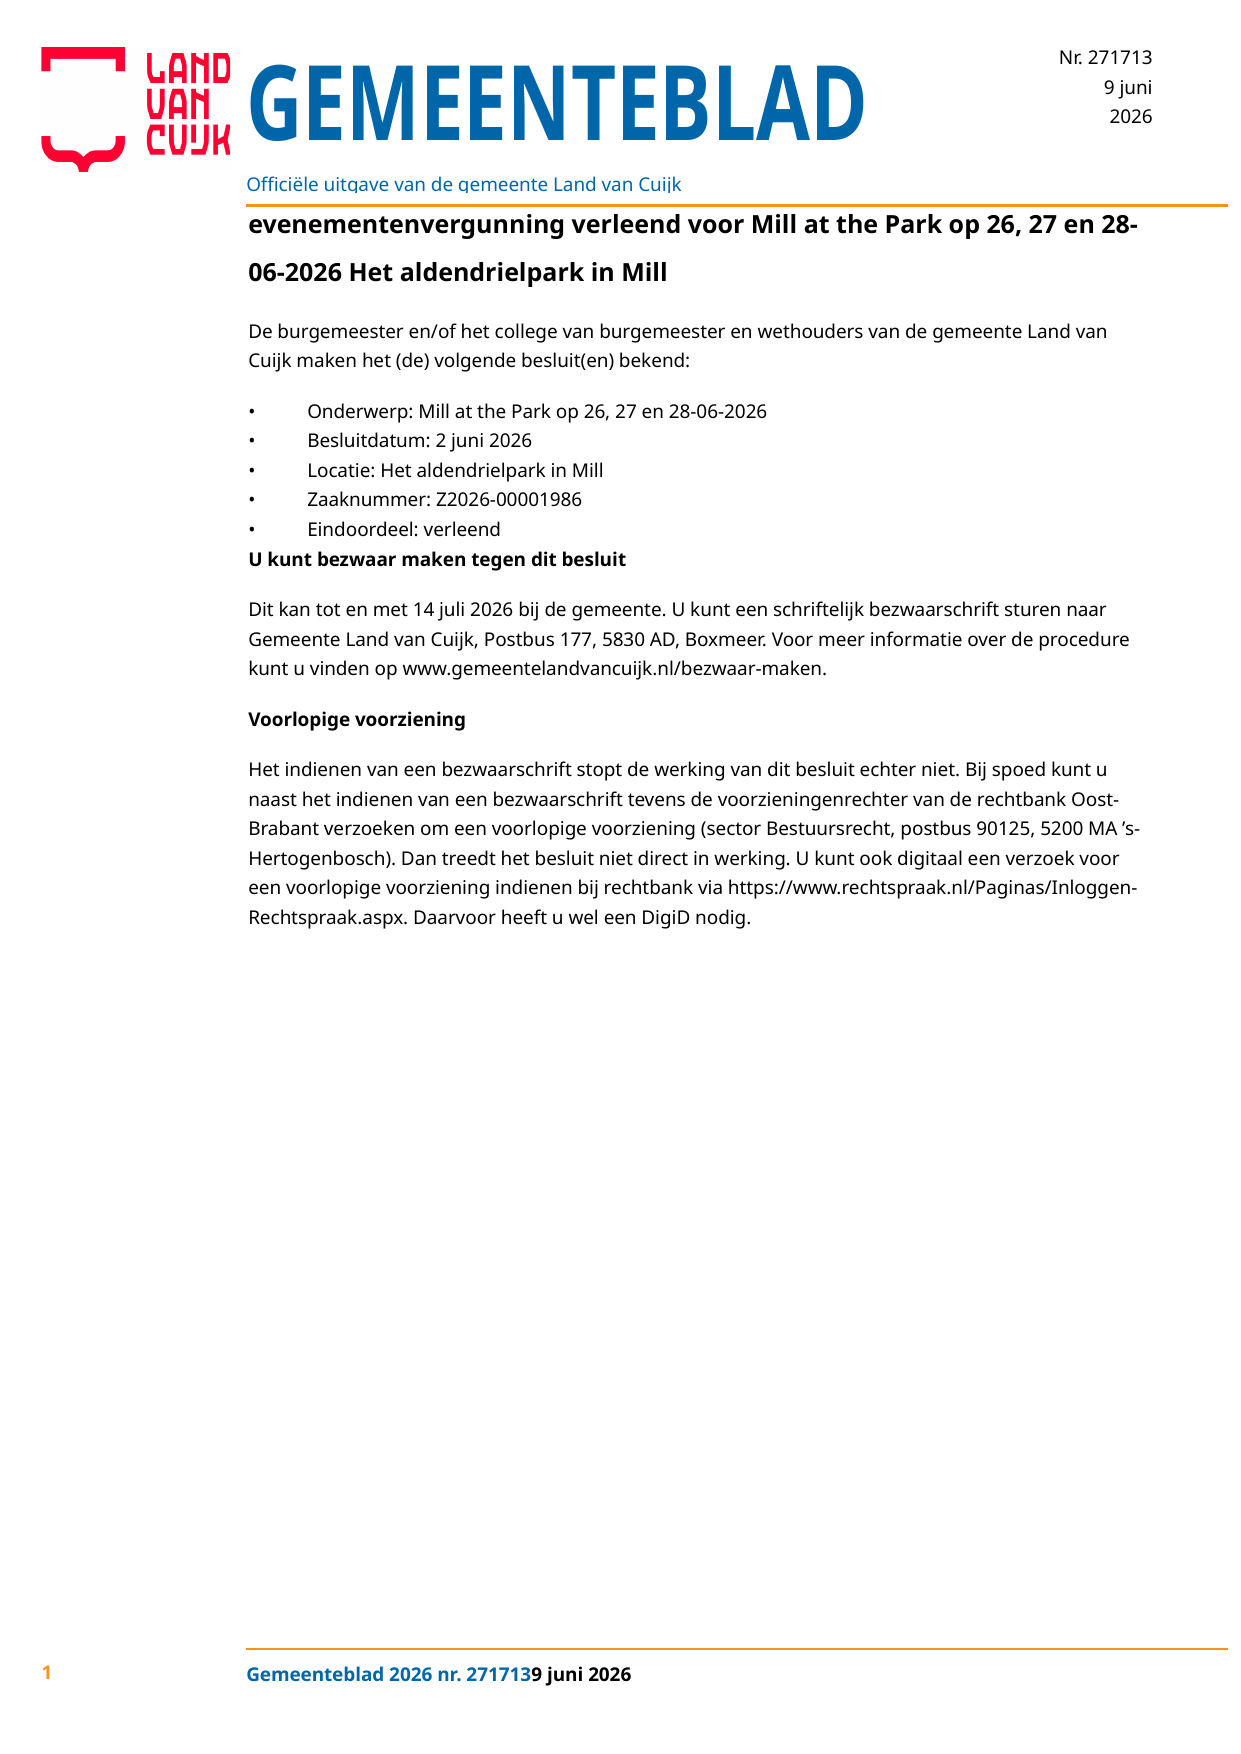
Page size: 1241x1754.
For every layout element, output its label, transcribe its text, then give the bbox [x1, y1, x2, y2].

picture [41, 47, 231, 172]
text De burgemeester en/of het college van burgemeester en wethouders van de gemeente Land van Cuijk maken het (de) volgende besluit(en) bekend: [248, 318, 1152, 373]
text U kunt bezwaar maken tegen dit besluit [248, 546, 1152, 572]
text Voorlopige voorziening [248, 706, 1152, 732]
list Zaaknummer: Z2026-00001986 [248, 487, 1152, 512]
text Dit kan tot en met 14 juli 2026 bij de gemeente. U kunt een schriftelijk bezwaarschrift sturen naar Gemeente Land van Cuijk, Postbus 177, 5830 AD, Boxmeer. Voor meer informatie over de procedure kunt u vinden op www.gemeentelandvancuijk.nl/bezwaar-maken. [248, 596, 1152, 681]
text Het indienen van een bezwaarschrift stopt de werking van dit besluit echter niet. Bij spoed kunt u naast het indienen van een bezwaarschrift tevens de voorzieningenrechter van de rechtbank Oost-Brabant verzoeken om een voorlopige voorziening (sector Bestuursrecht, postbus 90125, 5200 MA ’s-Hertogenbosch). Dan treedt het besluit niet direct in werking. U kunt ook digitaal een verzoek voor een voorlopige voorziening indienen bij rechtbank via https://www.rechtspraak.nl/Paginas/Inloggen-Rechtspraak.aspx. Daarvoor heeft u wel een DigiD nodig. [248, 756, 1152, 930]
list Locatie: Het aldendrielpark in Mill [248, 457, 1152, 483]
list Onderwerp: Mill at the Park op 26, 27 en 28-06-2026 [248, 398, 1152, 424]
list Besluitdatum: 2 juni 2026 [248, 427, 1152, 453]
text evenementenvergunning verleend voor Mill at the Park op 26, 27 en 28-06-2026 Het aldendrielpark in Mill [248, 207, 1152, 288]
list Eindoordeel: verleend [248, 516, 1152, 542]
